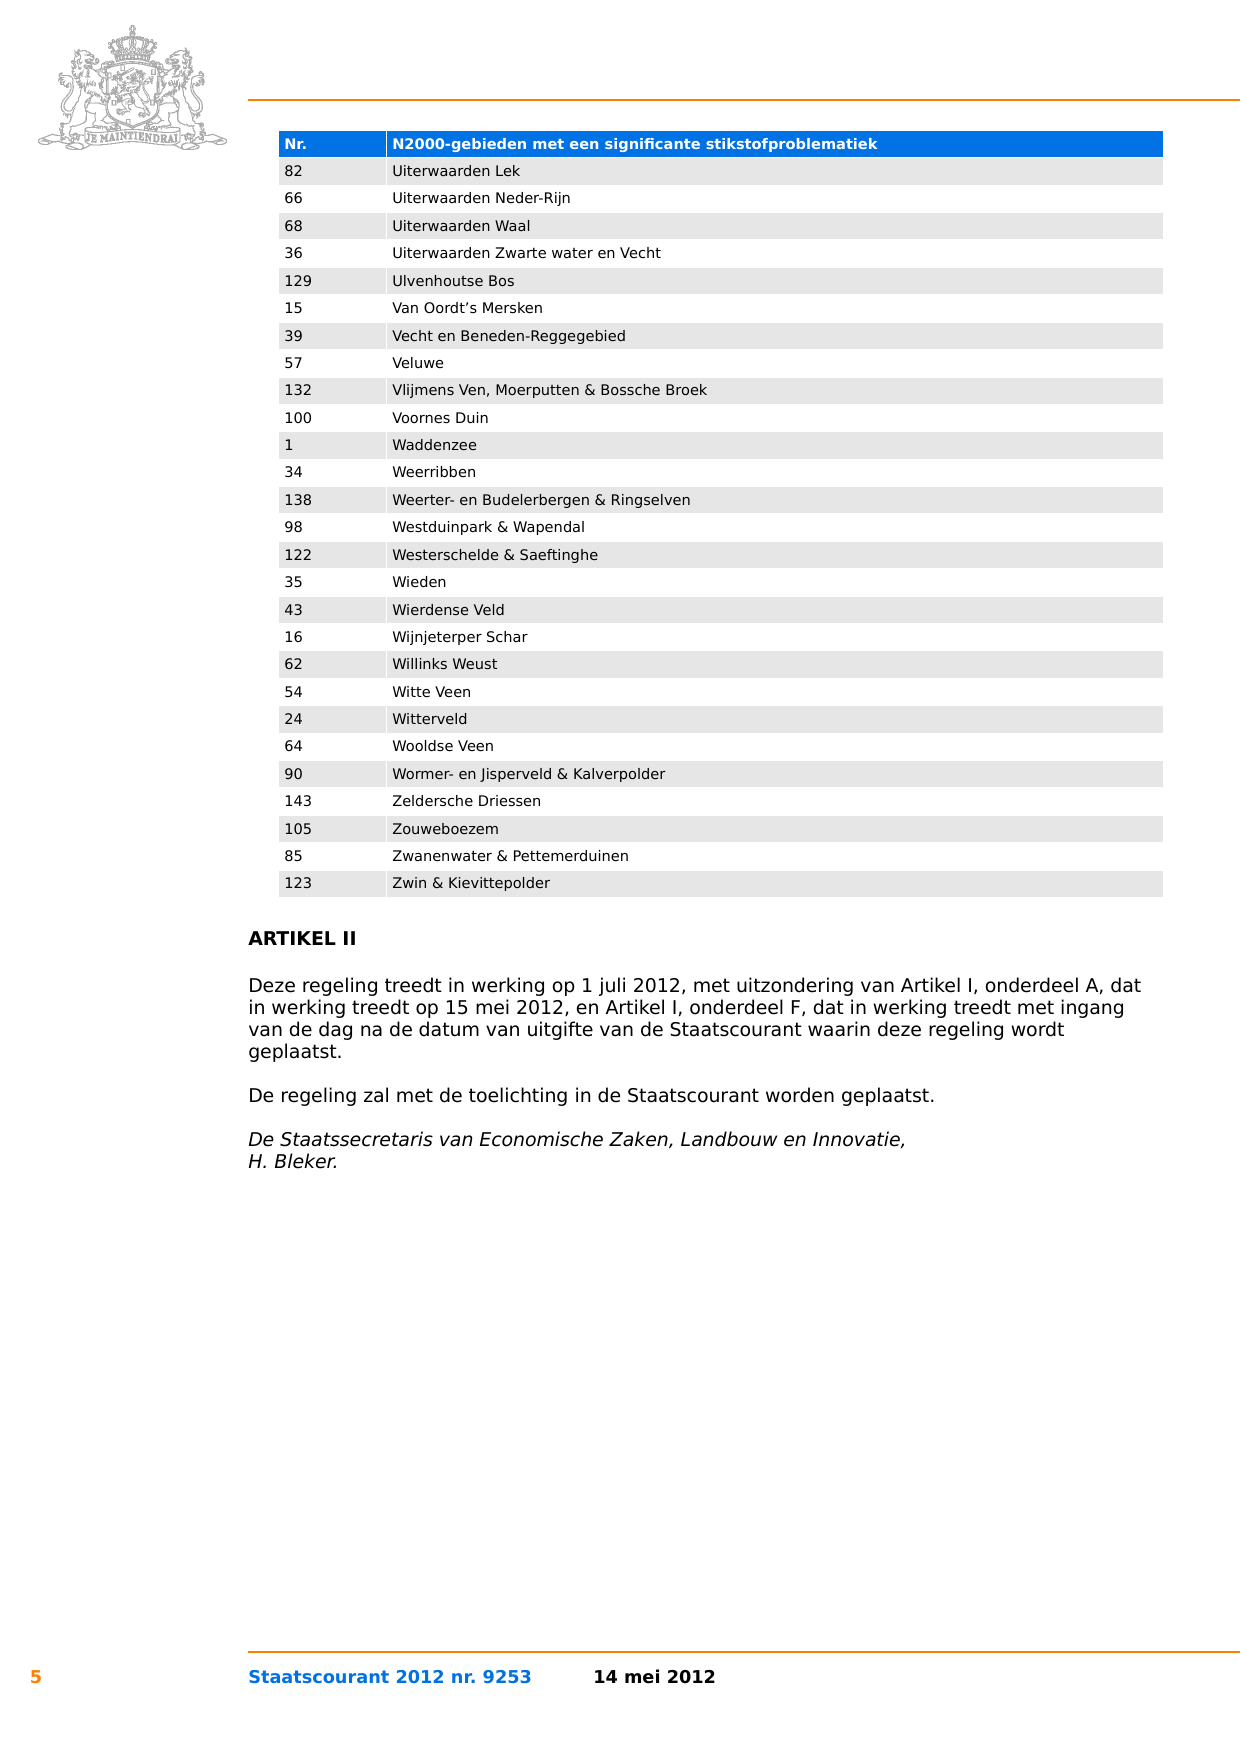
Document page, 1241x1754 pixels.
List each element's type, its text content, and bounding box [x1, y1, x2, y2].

table_header Nr. [279, 131, 386, 157]
subtitle ARTIKEL II [248, 928, 1163, 950]
table_cell Wormer- en Jisperveld & Kalverpolder [387, 761, 1163, 787]
table_cell 34 [279, 460, 386, 486]
table_cell Westduinpark & Wapendal [387, 515, 1163, 541]
table_cell 15 [279, 295, 386, 322]
table_cell Zouweboezem [387, 816, 1163, 842]
table_cell 98 [279, 515, 386, 541]
table_cell 90 [279, 761, 386, 787]
table_cell 138 [279, 487, 386, 513]
table_cell 62 [279, 651, 386, 678]
text De regeling zal met de toelichting in de Staatscourant worden geplaatst. [248, 1085, 1163, 1107]
text De Staatssecretaris van Economische Zaken, Landbouw en Innovatie, H. Bleker. [248, 1129, 1163, 1173]
table_cell 122 [279, 542, 386, 568]
table_cell Wieden [387, 569, 1163, 596]
table_cell Witte Veen [387, 679, 1163, 705]
table_cell 132 [279, 378, 386, 404]
table_cell Westerschelde & Saeftinghe [387, 542, 1163, 568]
table_header N2000-gebieden met een significante stikstofproblematiek [387, 131, 1163, 157]
table_cell 123 [279, 871, 386, 897]
table_cell 129 [279, 268, 386, 294]
text Deze regeling treedt in werking op 1 juli 2012, met uitzondering van Artikel I, onderdeel A, dat in werking treedt op 15 mei 2012, en Artikel I, onderdeel F, dat in werking treedt met ingang van de dag na de datum van uitgifte van de Staatscourant waarin deze regeling wordt geplaatst. [248, 975, 1163, 1063]
table_cell Uiterwaarden Neder-Rijn [387, 186, 1163, 212]
table_cell Waddenzee [387, 432, 1163, 459]
table_cell 82 [279, 158, 386, 185]
picture [38, 25, 227, 150]
table_cell 66 [279, 186, 386, 212]
table_cell 43 [279, 597, 386, 623]
table_cell Zeldersche Driessen [387, 789, 1163, 815]
table_cell Willinks Weust [387, 651, 1163, 678]
table_cell 1 [279, 432, 386, 459]
table_cell 143 [279, 789, 386, 815]
table_cell 68 [279, 213, 386, 239]
table_cell Ulvenhoutse Bos [387, 268, 1163, 294]
table_cell 35 [279, 569, 386, 596]
table_cell 39 [279, 323, 386, 349]
table_cell 24 [279, 706, 386, 733]
table_cell Uiterwaarden Zwarte water en Vecht [387, 241, 1163, 267]
table_cell Veluwe [387, 350, 1163, 376]
table_cell Voornes Duin [387, 405, 1163, 431]
table_cell Weerter- en Budelerbergen & Ringselven [387, 487, 1163, 513]
table_cell Uiterwaarden Lek [387, 158, 1163, 185]
table_cell 36 [279, 241, 386, 267]
table_cell 16 [279, 624, 386, 650]
table_cell Wijnjeterper Schar [387, 624, 1163, 650]
table_cell Weerribben [387, 460, 1163, 486]
table_cell Zwin & Kievittepolder [387, 871, 1163, 897]
table_cell Zwanenwater & Pettemerduinen [387, 843, 1163, 869]
table_cell 85 [279, 843, 386, 869]
table_cell Van Oordt’s Mersken [387, 295, 1163, 322]
table_cell Vlijmens Ven, Moerputten & Bossche Broek [387, 378, 1163, 404]
table_cell Wooldse Veen [387, 734, 1163, 760]
table_cell 105 [279, 816, 386, 842]
table_cell 100 [279, 405, 386, 431]
table_cell 57 [279, 350, 386, 376]
table_cell Wierdense Veld [387, 597, 1163, 623]
table_cell Vecht en Beneden-Reggegebied [387, 323, 1163, 349]
table_cell Witterveld [387, 706, 1163, 733]
table_cell 54 [279, 679, 386, 705]
table_cell Uiterwaarden Waal [387, 213, 1163, 239]
table_cell 64 [279, 734, 386, 760]
